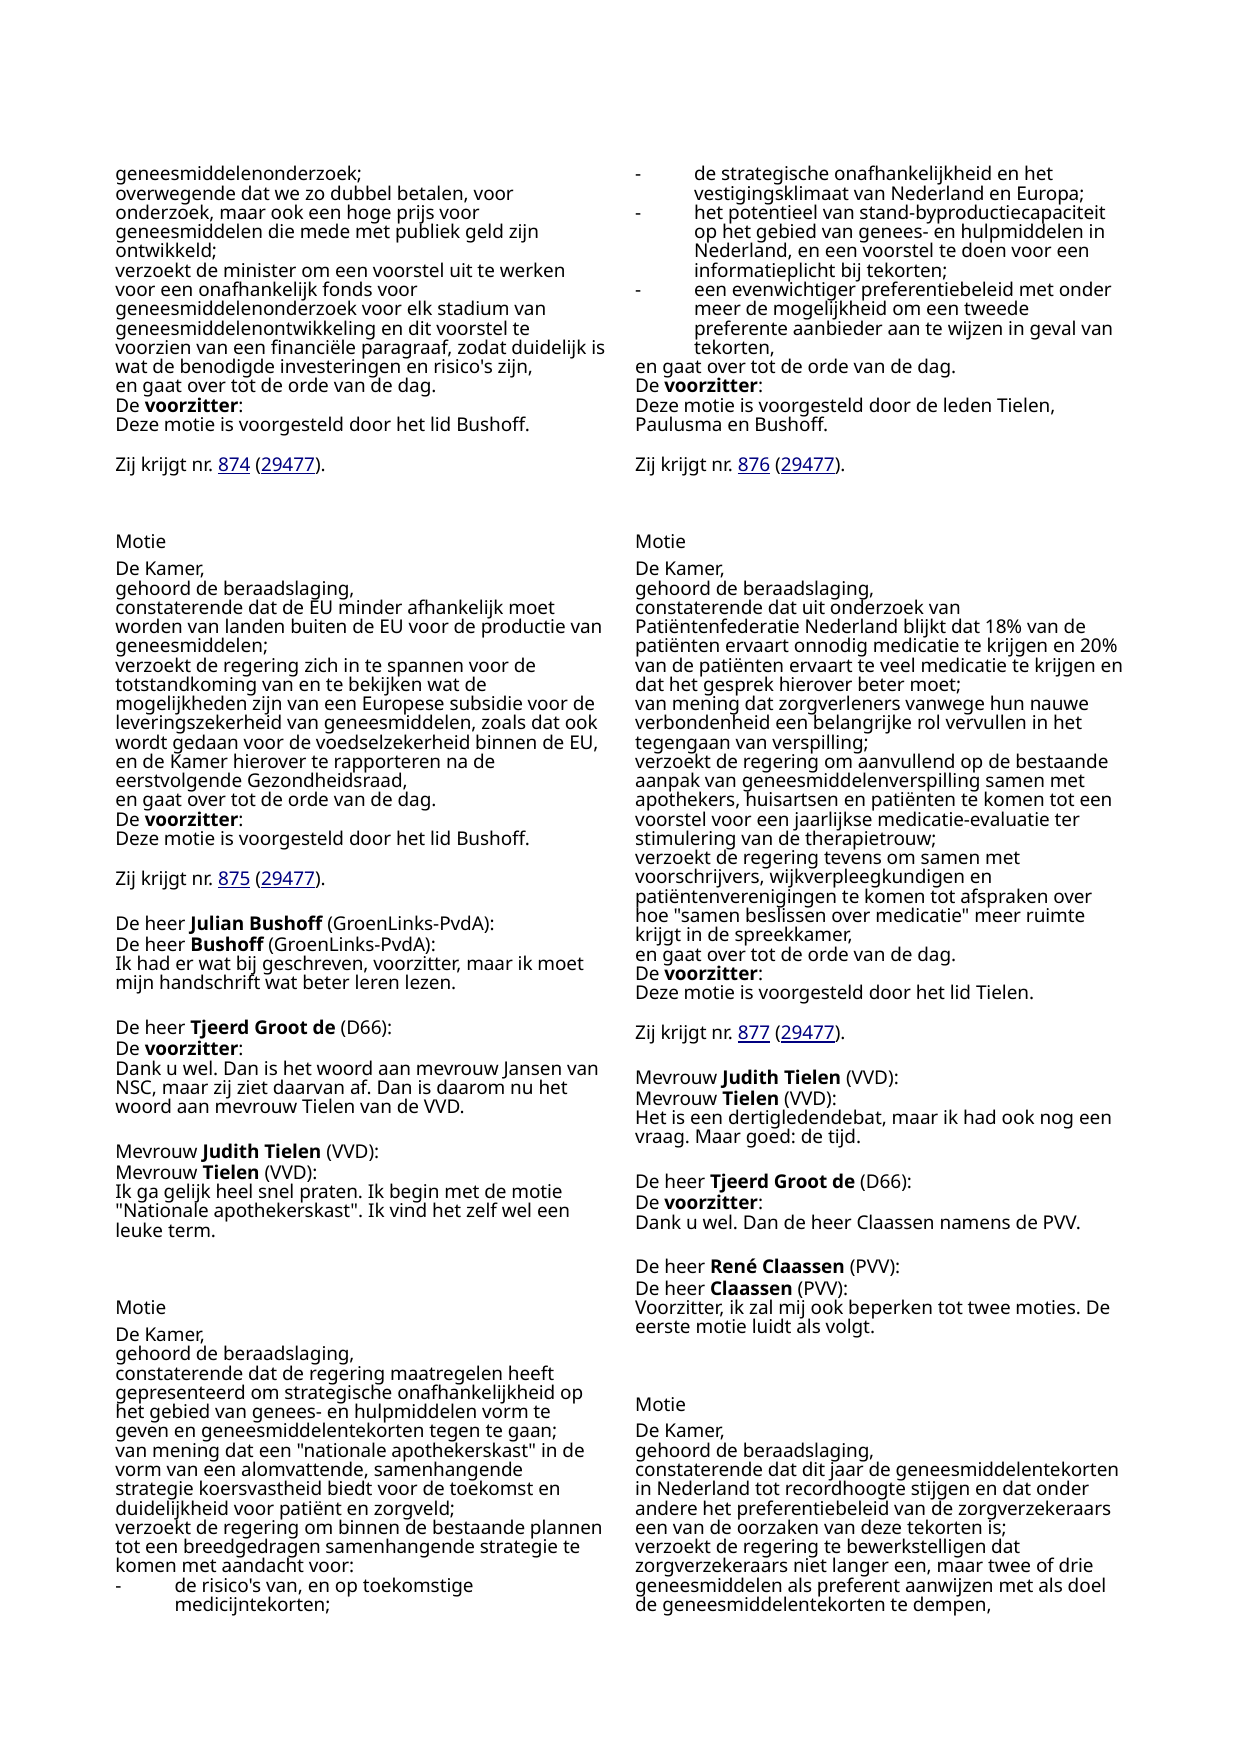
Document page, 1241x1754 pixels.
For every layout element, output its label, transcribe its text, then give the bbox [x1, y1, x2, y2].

text en gaat over tot de orde van de dag. [635, 358, 1125, 377]
text verzoekt de minister om een voorstel uit te werken voor een onafhankelijk fonds voor geneesmiddelenonderzoek voor elk stadium van geneesmiddelenontwikkeling en dit voorstel te voorzien van een financiële paragraaf, zodat duidelijk is wat de benodigde investeringen en risico's zijn, [115, 262, 605, 377]
text Mevrouw Tielen (VVD): [635, 1090, 1125, 1109]
text constaterende dat de EU minder afhankelijk moet worden van landen buiten de EU voor de productie van geneesmiddelen; [115, 599, 605, 657]
text Motie [115, 1294, 605, 1320]
text Mevrouw Judith Tielen (VVD): [635, 1064, 1125, 1090]
text Deze motie is voorgesteld door het lid Bushoff. [115, 830, 605, 849]
text verzoekt de regering te bewerkstelligen dat zorgverzekeraars niet langer een, maar twee of drie geneesmiddelen als preferent aanwijzen met als doel de geneesmiddelentekorten te dempen, [635, 1538, 1125, 1615]
text en gaat over tot de orde van de dag. [115, 377, 605, 397]
text De Kamer, [635, 560, 1125, 579]
text en gaat over tot de orde van de dag. [115, 791, 605, 811]
text De heer Claassen (PVV): [635, 1279, 1125, 1299]
text van mening dat een "nationale apothekerskast" in de vorm van een alomvattende, samenhangende strategie koersvastheid biedt voor de toekomst en duidelijkheid voor patiënt en zorgveld; [115, 1442, 605, 1519]
text gehoord de beraadslaging, [635, 579, 1125, 599]
text gehoord de beraadslaging, [635, 1442, 1125, 1461]
text Mevrouw Judith Tielen (VVD): [115, 1138, 605, 1164]
text verzoekt de regering zich in te spannen voor de totstandkoming van en te bekijken wat de mogelijkheden zijn van een Europese subsidie voor de leveringszekerheid van geneesmiddelen, zoals dat ook wordt gedaan voor de voedselzekerheid binnen de EU, en de Kamer hierover te rapporteren na de eerstvolgende Gezondheidsraad, [115, 657, 605, 791]
text Motie [635, 528, 1125, 554]
text constaterende dat uit onderzoek van Patiëntenfederatie Nederland blijkt dat 18% van de patiënten ervaart onnodig medicatie te krijgen en 20% van de patiënten ervaart te veel medicatie te krijgen en dat het gesprek hierover beter moet; [635, 599, 1125, 695]
text De heer Tjeerd Groot de (D66): [115, 1014, 605, 1040]
text van mening dat zorgverleners vanwege hun nauwe verbondenheid een belangrijke rol vervullen in het tegengaan van verspilling; [635, 695, 1125, 753]
text constaterende dat de regering maatregelen heeft gepresenteerd om strategische onafhankelijkheid op het gebied van genees- en hulpmiddelen vorm te geven en geneesmiddelentekorten tegen te gaan; [115, 1364, 605, 1442]
text De voorzitter: [635, 965, 1125, 984]
text Dank u wel. Dan is het woord aan mevrouw Jansen van NSC, maar zij ziet daarvan af. Dan is daarom nu het woord aan mevrouw Tielen van de VVD. [115, 1059, 605, 1117]
text gehoord de beraadslaging, [115, 579, 605, 599]
text verzoekt de regering om aanvullend op de bestaande aanpak van geneesmiddelenverspilling samen met apothekers, huisartsen en patiënten te komen tot een voorstel voor een jaarlijkse medicatie-evaluatie ter stimulering van de therapietrouw; [635, 753, 1125, 849]
text geneesmiddelenonderzoek; [115, 165, 605, 184]
text constaterende dat dit jaar de geneesmiddelentekorten in Nederland tot recordhoogte stijgen en dat onder andere het preferentiebeleid van de zorgverzekeraars een van de oorzaken van deze tekorten is; [635, 1461, 1125, 1538]
text De heer Bushoff (GroenLinks-PvdA): [115, 936, 605, 955]
text Motie [635, 1391, 1125, 1416]
text De voorzitter: [115, 1040, 605, 1059]
text Mevrouw Tielen (VVD): [115, 1164, 605, 1183]
list de risico's van, en op toekomstige medicijntekorten; [115, 1577, 605, 1615]
text De heer René Claassen (PVV): [635, 1254, 1125, 1279]
text De Kamer, [635, 1422, 1125, 1442]
text De heer Julian Bushoff (GroenLinks-PvdA): [115, 910, 605, 936]
text Deze motie is voorgesteld door het lid Tielen. [635, 984, 1125, 1003]
text Zij krijgt nr. 874 (29477). [115, 456, 605, 475]
list de strategische onafhankelijkheid en het vestigingsklimaat van Nederland en Europa; [635, 165, 1125, 204]
text De voorzitter: [635, 1194, 1125, 1214]
text Deze motie is voorgesteld door het lid Bushoff. [115, 416, 605, 435]
text Ik had er wat bij geschreven, voorzitter, maar ik moet mijn handschrift wat beter leren lezen. [115, 955, 605, 994]
text De voorzitter: [115, 397, 605, 416]
text verzoekt de regering tevens om samen met voorschrijvers, wijkverpleegkundigen en patiëntenverenigingen te komen tot afspraken over hoe "samen beslissen over medicatie" meer ruimte krijgt in de spreekkamer, [635, 849, 1125, 946]
text Voorzitter, ik zal mij ook beperken tot twee moties. De eerste motie luidt als volgt. [635, 1299, 1125, 1337]
text Zij krijgt nr. 876 (29477). [635, 456, 1125, 475]
text Motie [115, 528, 605, 554]
text De voorzitter: [635, 377, 1125, 397]
text Deze motie is voorgesteld door de leden Tielen, Paulusma en Bushoff. [635, 397, 1125, 435]
text De Kamer, [115, 1326, 605, 1345]
list een evenwichtiger preferentiebeleid met onder meer de mogelijkheid om een tweede preferente aanbieder aan te wijzen in geval van tekorten, [635, 281, 1125, 358]
list het potentieel van stand-byproductiecapaciteit op het gebied van genees- en hulpmiddelen in Nederland, en een voorstel te doen voor een informatieplicht bij tekorten; [635, 204, 1125, 281]
text Zij krijgt nr. 877 (29477). [635, 1024, 1125, 1043]
text verzoekt de regering om binnen de bestaande plannen tot een breedgedragen samenhangende strategie te komen met aandacht voor: [115, 1519, 605, 1577]
text Het is een dertigledendebat, maar ik had ook nog een vraag. Maar goed: de tijd. [635, 1109, 1125, 1148]
text overwegende dat we zo dubbel betalen, voor onderzoek, maar ook een hoge prijs voor geneesmiddelen die mede met publiek geld zijn ontwikkeld; [115, 184, 605, 262]
text Dank u wel. Dan de heer Claassen namens de PVV. [635, 1214, 1125, 1233]
text Ik ga gelijk heel snel praten. Ik begin met de motie "Nationale apothekerskast". Ik vind het zelf wel een leuke term. [115, 1183, 605, 1241]
text De heer Tjeerd Groot de (D66): [635, 1169, 1125, 1194]
text De Kamer, [115, 560, 605, 579]
text De voorzitter: [115, 811, 605, 830]
text Zij krijgt nr. 875 (29477). [115, 870, 605, 889]
text en gaat over tot de orde van de dag. [635, 946, 1125, 965]
text gehoord de beraadslaging, [115, 1345, 605, 1364]
